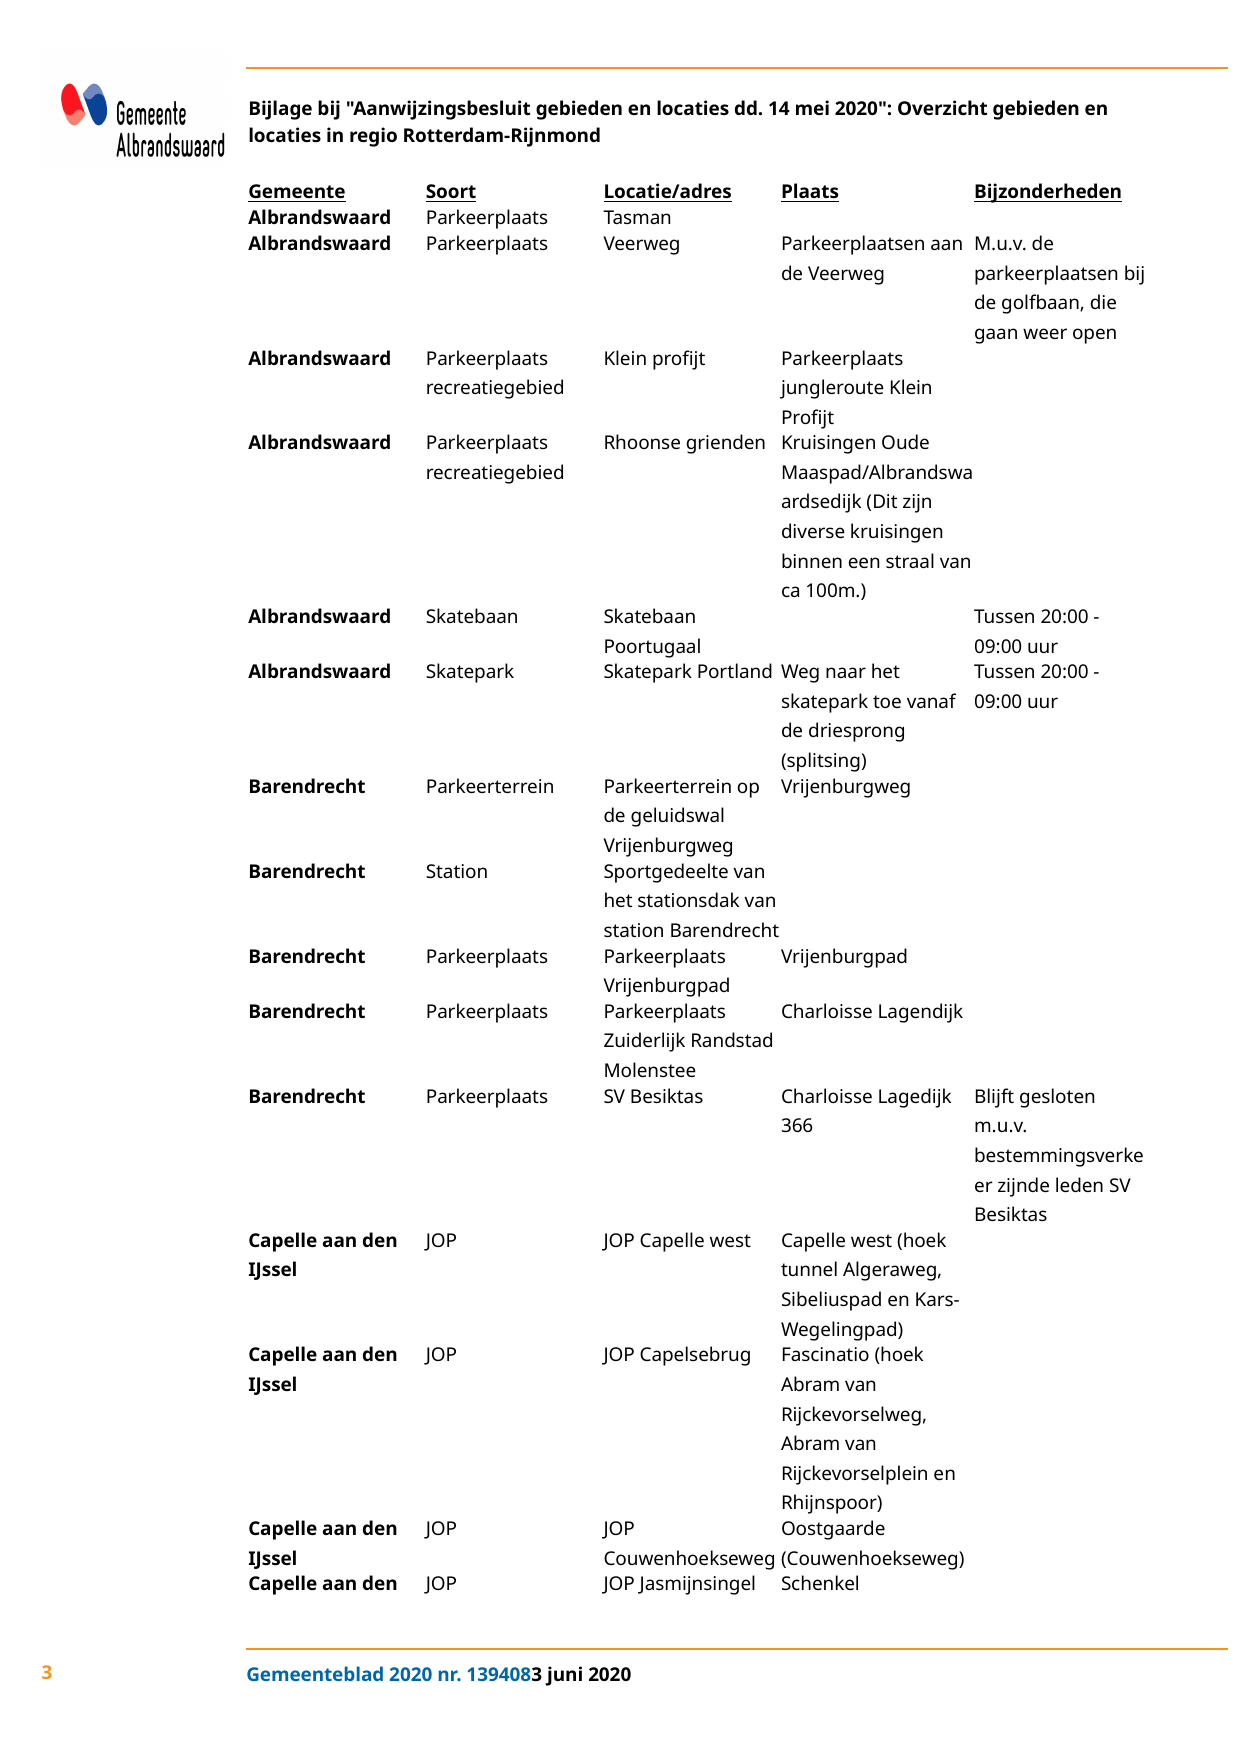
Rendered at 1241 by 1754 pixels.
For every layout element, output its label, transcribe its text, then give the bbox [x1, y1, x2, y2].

table_cell Klein profijt [603, 345, 781, 429]
table_cell Barendrecht [248, 858, 426, 943]
table_cell Skatebaan Poortugaal [603, 603, 781, 658]
table_cell [974, 430, 1152, 603]
table_cell [974, 1342, 1152, 1515]
table_cell Weg naar het skatepark toe vanaf de driesprong (splitsing) [781, 659, 974, 773]
table_cell JOP [426, 1227, 603, 1342]
table_cell Schenkel [781, 1571, 974, 1596]
table_cell Albrandswaard [248, 230, 426, 345]
table_cell Barendrecht [248, 943, 426, 998]
table_cell Parkeerplaats recreatiegebied [426, 345, 603, 429]
table_cell [974, 345, 1152, 429]
table_cell SV Besiktas [603, 1083, 781, 1227]
picture [41, 47, 231, 172]
table_cell Barendrecht [248, 998, 426, 1083]
table_cell Albrandswaard [248, 603, 426, 658]
table_cell Parkeerplaats [426, 943, 603, 998]
table_cell Parkeerplaats Zuiderlijk Randstad Molenstee [603, 998, 781, 1083]
table_cell Rhoonse grienden [603, 430, 781, 603]
table_cell JOP Couwenhoekseweg [603, 1515, 781, 1571]
table_cell Albrandswaard [248, 659, 426, 773]
table_cell Skatepark [426, 659, 603, 773]
table_cell Fascinatio (hoek Abram van Rijckevorselweg, Abram van Rijckevorselplein en Rhijnspoor) [781, 1342, 974, 1515]
table_cell Parkeerterrein op de geluidswal Vrijenburgweg [603, 773, 781, 858]
table_cell Parkeerplaats jungleroute Klein Profijt [781, 345, 974, 429]
table_cell JOP [426, 1342, 603, 1515]
table_cell Tussen 20:00 - 09:00 uur [974, 659, 1152, 773]
table_cell JOP [426, 1571, 603, 1596]
table_cell JOP [426, 1515, 603, 1571]
table_cell Albrandswaard [248, 205, 426, 230]
table_cell Parkeerplaats recreatiegebied [426, 430, 603, 603]
table_cell Barendrecht [248, 773, 426, 858]
table_cell Capelle aan den IJssel [248, 1342, 426, 1515]
table_cell [974, 205, 1152, 230]
table_cell Parkeerplaats [426, 1083, 603, 1227]
table_cell Charloisse Lagendijk [781, 998, 974, 1083]
table_cell Veerweg [603, 230, 781, 345]
table_cell Skatebaan [426, 603, 603, 658]
table_cell [974, 773, 1152, 858]
table_cell Sportgedeelte van het stationsdak van station Barendrecht [603, 858, 781, 943]
table_cell Parkeerplaats [426, 230, 603, 345]
table_cell Charloisse Lagedijk 366 [781, 1083, 974, 1227]
table_header Plaats [781, 179, 974, 204]
table_cell Barendrecht [248, 1083, 426, 1227]
table_cell [974, 998, 1152, 1083]
table_header Gemeente [248, 179, 426, 204]
table_cell [974, 1571, 1152, 1596]
table_cell [974, 1515, 1152, 1571]
table_cell Oostgaarde (Couwenhoekseweg) [781, 1515, 974, 1571]
table_header Soort [426, 179, 603, 204]
table_cell Capelle aan den IJssel [248, 1515, 426, 1571]
table_cell Tussen 20:00 - 09:00 uur [974, 603, 1152, 658]
table_cell Vrijenburgweg [781, 773, 974, 858]
text Bijlage bij "Aanwijzingsbesluit gebieden en locaties dd. 14 mei 2020": Overzicht gebieden en locaties in regio Rotterdam-Rijnmond [248, 95, 1152, 149]
table_header Bijzonderheden [974, 179, 1152, 204]
table_cell Albrandswaard [248, 430, 426, 603]
table_cell Parkeerplaats [426, 998, 603, 1083]
table_cell [974, 1227, 1152, 1342]
table_cell Parkeerplaatsen aan de Veerweg [781, 230, 974, 345]
table_cell Parkeerplaats Vrijenburgpad [603, 943, 781, 998]
table_cell Tasman [603, 205, 781, 230]
table_header Locatie/adres [603, 179, 781, 204]
table_cell Albrandswaard [248, 345, 426, 429]
table_cell Capelle aan den IJssel [248, 1227, 426, 1342]
table_cell Station [426, 858, 603, 943]
table_cell [974, 943, 1152, 998]
table_cell Skatepark Portland [603, 659, 781, 773]
table_cell Parkeerterrein [426, 773, 603, 858]
table_cell JOP Jasmijnsingel [603, 1571, 781, 1596]
table_cell Vrijenburgpad [781, 943, 974, 998]
table_cell [974, 858, 1152, 943]
table_cell Blijft gesloten m.u.v. bestemmingsverkeer zijnde leden SV Besiktas [974, 1083, 1152, 1227]
table_cell Capelle west (hoek tunnel Algeraweg, Sibeliuspad en Kars-Wegelingpad) [781, 1227, 974, 1342]
table_cell M.u.v. de parkeerplaatsen bij de golfbaan, die gaan weer open [974, 230, 1152, 345]
table_cell JOP Capelsebrug [603, 1342, 781, 1515]
table_cell [781, 858, 974, 943]
table_cell [781, 603, 974, 658]
table_cell Capelle aan den [248, 1571, 426, 1596]
table_cell [781, 205, 974, 230]
table_cell Kruisingen Oude Maaspad/Albrandswaardsedijk (Dit zijn diverse kruisingen binnen een straal van ca 100m.) [781, 430, 974, 603]
table_cell Parkeerplaats [426, 205, 603, 230]
table_cell JOP Capelle west [603, 1227, 781, 1342]
